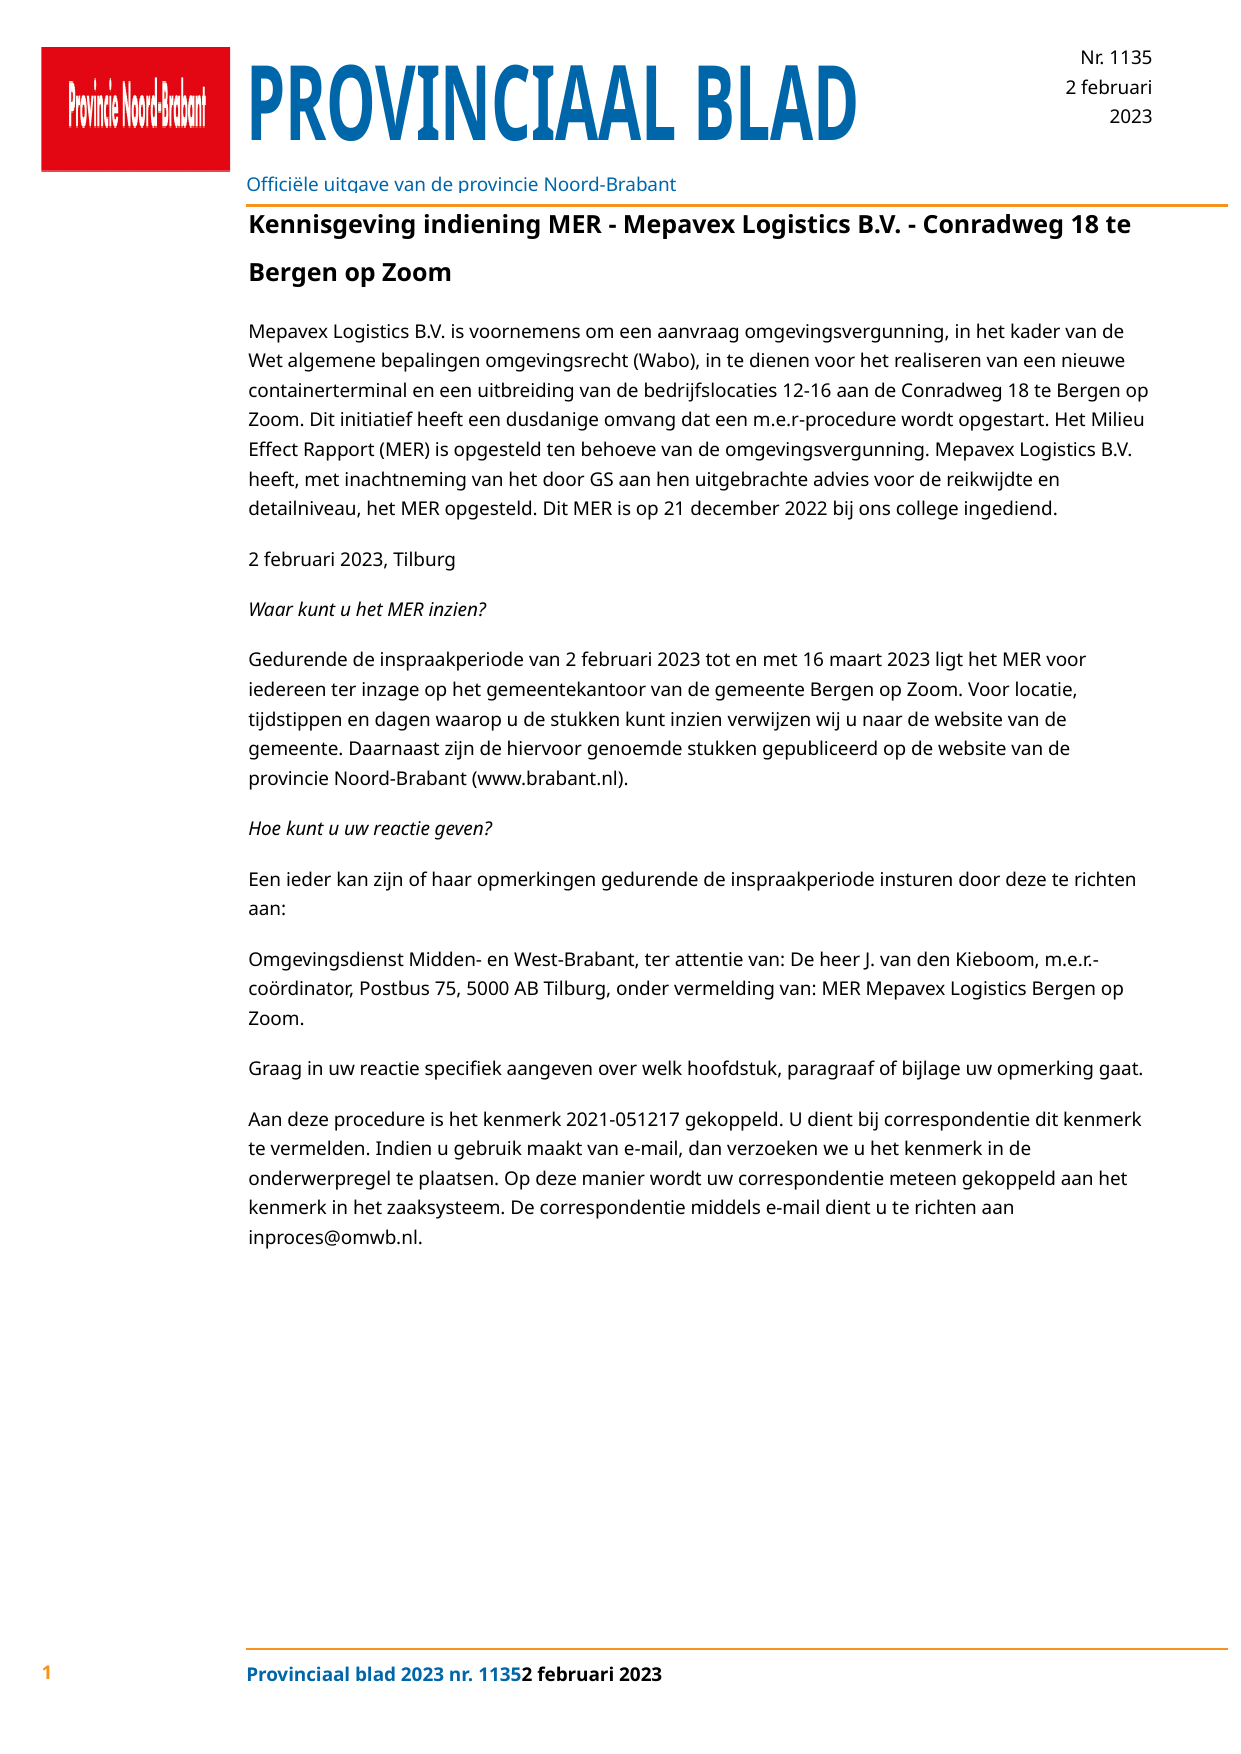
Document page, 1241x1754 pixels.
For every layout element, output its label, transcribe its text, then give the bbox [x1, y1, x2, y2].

text 2 februari 2023, Tilburg [248, 546, 1152, 572]
text Een ieder kan zijn of haar opmerkingen gedurende de inspraakperiode insturen door deze te richten aan: [248, 866, 1152, 921]
picture [41, 47, 231, 172]
text Mepavex Logistics B.V. is voornemens om een aanvraag omgevingsvergunning, in het kader van de Wet algemene bepalingen omgevingsrecht (Wabo), in te dienen voor het realiseren van een nieuwe containerterminal en een uitbreiding van de bedrijfslocaties 12-16 aan de Conradweg 18 te Bergen op Zoom. Dit initiatief heeft een dusdanige omvang dat een m.e.r-procedure wordt opgestart. Het Milieu Effect Rapport (MER) is opgesteld ten behoeve van de omgevingsvergunning. Mepavex Logistics B.V. heeft, met inachtneming van het door GS aan hen uitgebrachte advies voor de reikwijdte en detailniveau, het MER opgesteld. Dit MER is op 21 december 2022 bij ons college ingediend. [248, 318, 1152, 521]
text Kennisgeving indiening MER - Mepavex Logistics B.V. - Conradweg 18 te Bergen op Zoom [248, 207, 1152, 288]
text Gedurende de inspraakperiode van 2 februari 2023 tot en met 16 maart 2023 ligt het MER voor iedereen ter inzage op het gemeentekantoor van de gemeente Bergen op Zoom. Voor locatie, tijdstippen en dagen waarop u de stukken kunt inzien verwijzen wij u naar de website van de gemeente. Daarnaast zijn de hiervoor genoemde stukken gepubliceerd op de website van de provincie Noord-Brabant (www.brabant.nl). [248, 647, 1152, 791]
text Graag in uw reactie specifiek aangeven over welk hoofdstuk, paragraaf of bijlage uw opmerking gaat. [248, 1055, 1152, 1081]
text Waar kunt u het MER inzien? [248, 596, 1152, 622]
text Omgevingsdienst Midden- en West-Brabant, ter attentie van: De heer J. van den Kieboom, m.e.r.-coördinator, Postbus 75, 5000 AB Tilburg, onder vermelding van: MER Mepavex Logistics Bergen op Zoom. [248, 946, 1152, 1031]
text Aan deze procedure is het kenmerk 2021-051217 gekoppeld. U dient bij correspondentie dit kenmerk te vermelden. Indien u gebruik maakt van e-mail, dan verzoeken we u het kenmerk in de onderwerpregel te plaatsen. Op deze manier wordt uw correspondentie meteen gekoppeld aan het kenmerk in het zaaksysteem. De correspondentie middels e-mail dient u te richten aan inproces@omwb.nl. [248, 1106, 1152, 1250]
text Hoe kunt u uw reactie geven? [248, 815, 1152, 841]
